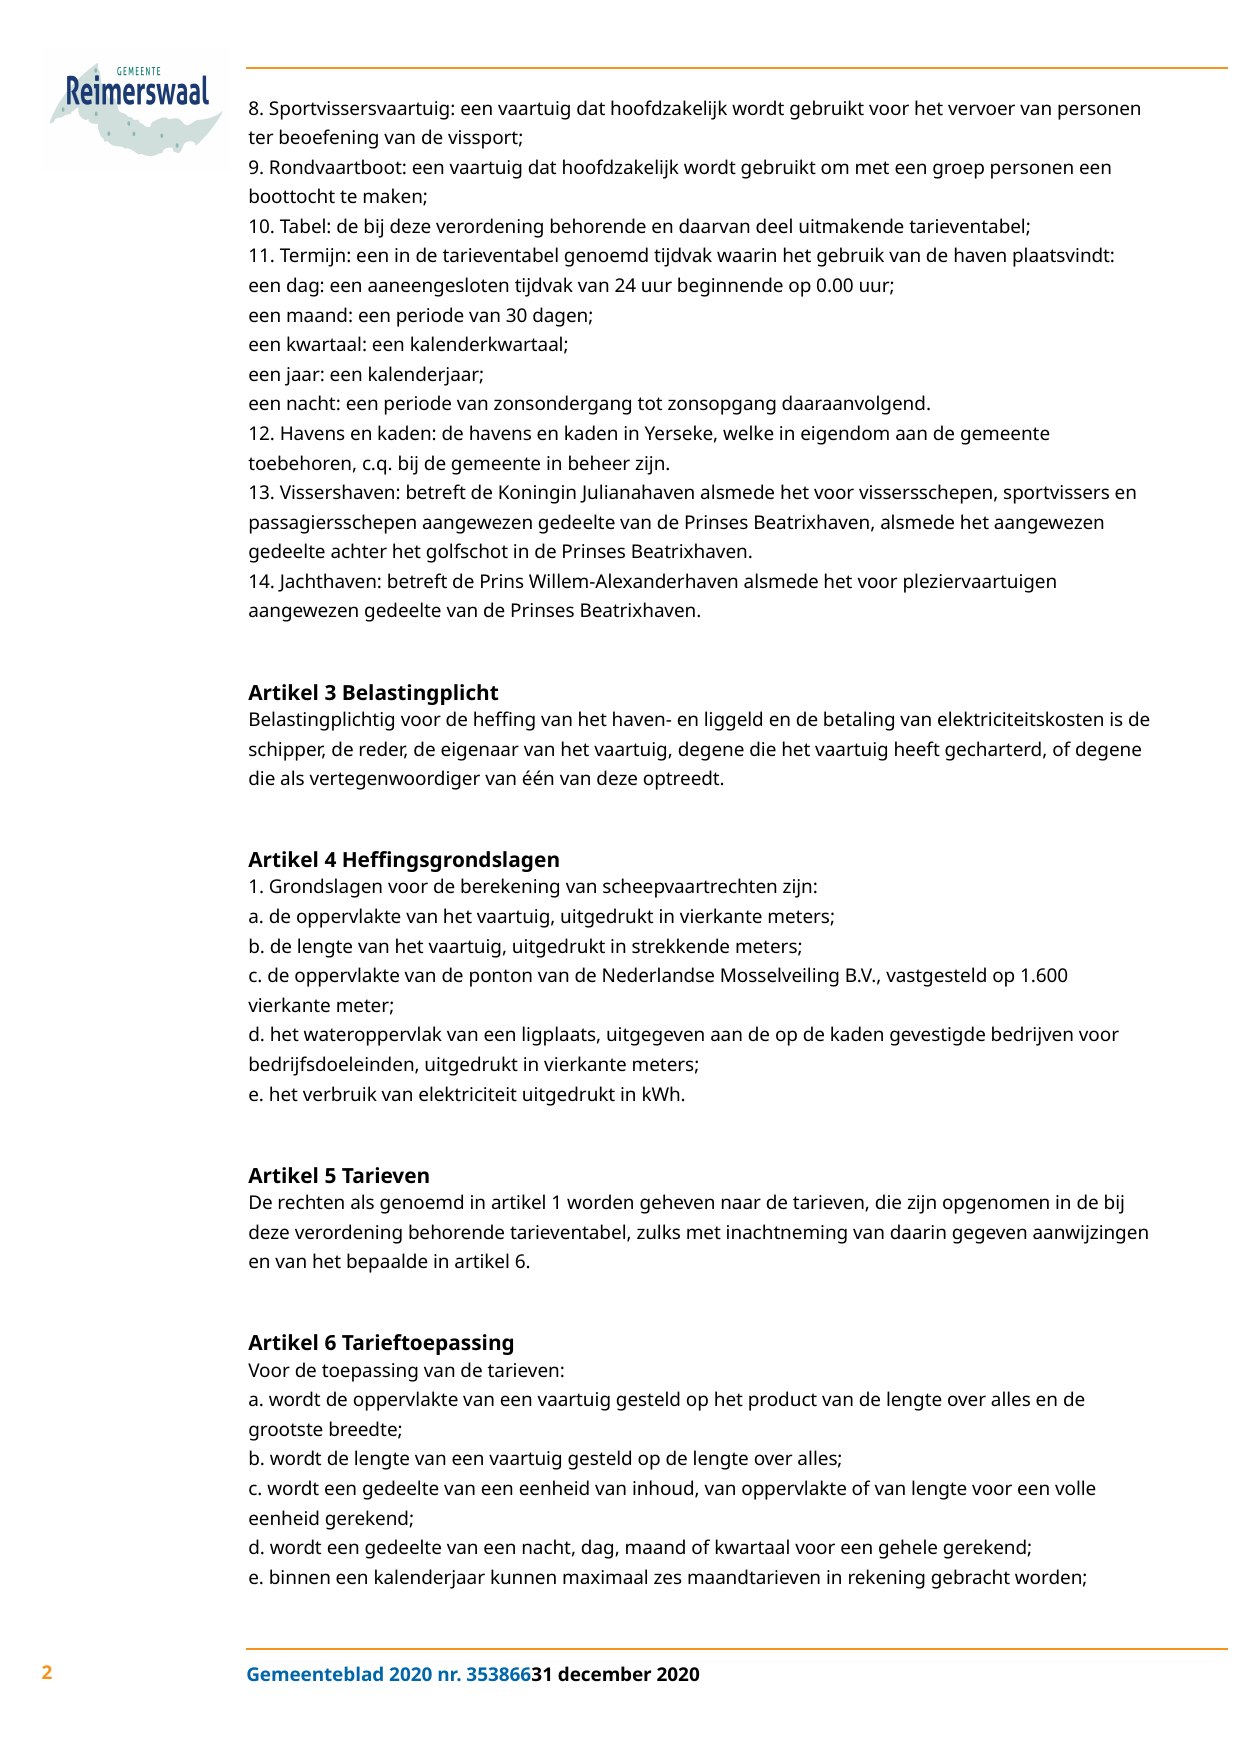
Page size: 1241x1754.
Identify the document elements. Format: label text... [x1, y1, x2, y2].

text een nacht: een periode van zonsondergang tot zonsopgang daaraanvolgend. [248, 391, 1152, 416]
text 10. Tabel: de bij deze verordening behorende en daarvan deel uitmakende tarieventabel; [248, 213, 1152, 239]
text een dag: een aaneengesloten tijdvak van 24 uur beginnende op 0.00 uur; [248, 272, 1152, 298]
text Artikel 5 Tarieven [248, 1161, 1152, 1189]
text 8. Sportvissersvaartuig: een vaartuig dat hoofdzakelijk wordt gebruikt voor het vervoer van personen ter beoefening van de vissport; [248, 95, 1152, 150]
text e. binnen een kalenderjaar kunnen maximaal zes maandtarieven in rekening gebracht worden; [248, 1564, 1152, 1590]
text b. de lengte van het vaartuig, uitgedrukt in strekkende meters; [248, 933, 1152, 959]
text a. wordt de oppervlakte van een vaartuig gesteld op het product van de lengte over alles en de grootste breedte; [248, 1386, 1152, 1442]
text Artikel 6 Tarieftoepassing [248, 1328, 1152, 1357]
text 13. Vissershaven: betreft de Koningin Julianahaven alsmede het voor vissersschepen, sportvissers en passagiersschepen aangewezen gedeelte van de Prinses Beatrixhaven, alsmede het aangewezen gedeelte achter het golfschot in de Prinses Beatrixhaven. [248, 479, 1152, 564]
text een maand: een periode van 30 dagen; [248, 302, 1152, 328]
text een kwartaal: een kalenderkwartaal; [248, 331, 1152, 357]
text Voor de toepassing van de tarieven: [248, 1357, 1152, 1383]
text 1. Grondslagen voor de berekening van scheepvaartrechten zijn: [248, 874, 1152, 899]
text 11. Termijn: een in de tarieventabel genoemd tijdvak waarin het gebruik van de haven plaatsvindt: [248, 243, 1152, 268]
text c. de oppervlakte van de ponton van de Nederlandse Mosselveiling B.V., vastgesteld op 1.600 vierkante meter; [248, 962, 1152, 1018]
text c. wordt een gedeelte van een eenheid van inhoud, van oppervlakte of van lengte voor een volle eenheid gerekend; [248, 1475, 1152, 1531]
text De rechten als genoemd in artikel 1 worden geheven naar de tarieven, die zijn opgenomen in de bij deze verordening behorende tarieventabel, zulks met inachtneming van daarin gegeven aanwijzingen en van het bepaalde in artikel 6. [248, 1189, 1152, 1274]
text 12. Havens en kaden: de havens en kaden in Yerseke, welke in eigendom aan de gemeente toebehoren, c.q. bij de gemeente in beheer zijn. [248, 420, 1152, 476]
text 14. Jachthaven: betreft de Prins Willem-Alexanderhaven alsmede het voor pleziervaartuigen aangewezen gedeelte van de Prinses Beatrixhaven. [248, 568, 1152, 623]
text b. wordt de lengte van een vaartuig gesteld op de lengte over alles; [248, 1446, 1152, 1471]
text Artikel 4 Heffingsgrondslagen [248, 845, 1152, 874]
text Artikel 3 Belastingplicht [248, 678, 1152, 706]
text Belastingplichtig voor de heffing van het haven- en liggeld en de betaling van elektriciteitskosten is de schipper, de reder, de eigenaar van het vaartuig, degene die het vaartuig heeft gecharterd, of degene die als vertegenwoordiger van één van deze optreedt. [248, 706, 1152, 791]
text 9. Rondvaartboot: een vaartuig dat hoofdzakelijk wordt gebruikt om met een groep personen een boottocht te maken; [248, 154, 1152, 209]
text d. het wateroppervlak van een ligplaats, uitgegeven aan de op de kaden gevestigde bedrijven voor bedrijfsdoeleinden, uitgedrukt in vierkante meters; [248, 1022, 1152, 1077]
text d. wordt een gedeelte van een nacht, dag, maand of kwartaal voor een gehele gerekend; [248, 1534, 1152, 1560]
text een jaar: een kalenderjaar; [248, 361, 1152, 387]
picture [41, 47, 231, 172]
text a. de oppervlakte van het vaartuig, uitgedrukt in vierkante meters; [248, 903, 1152, 929]
text e. het verbruik van elektriciteit uitgedrukt in kWh. [248, 1081, 1152, 1107]
